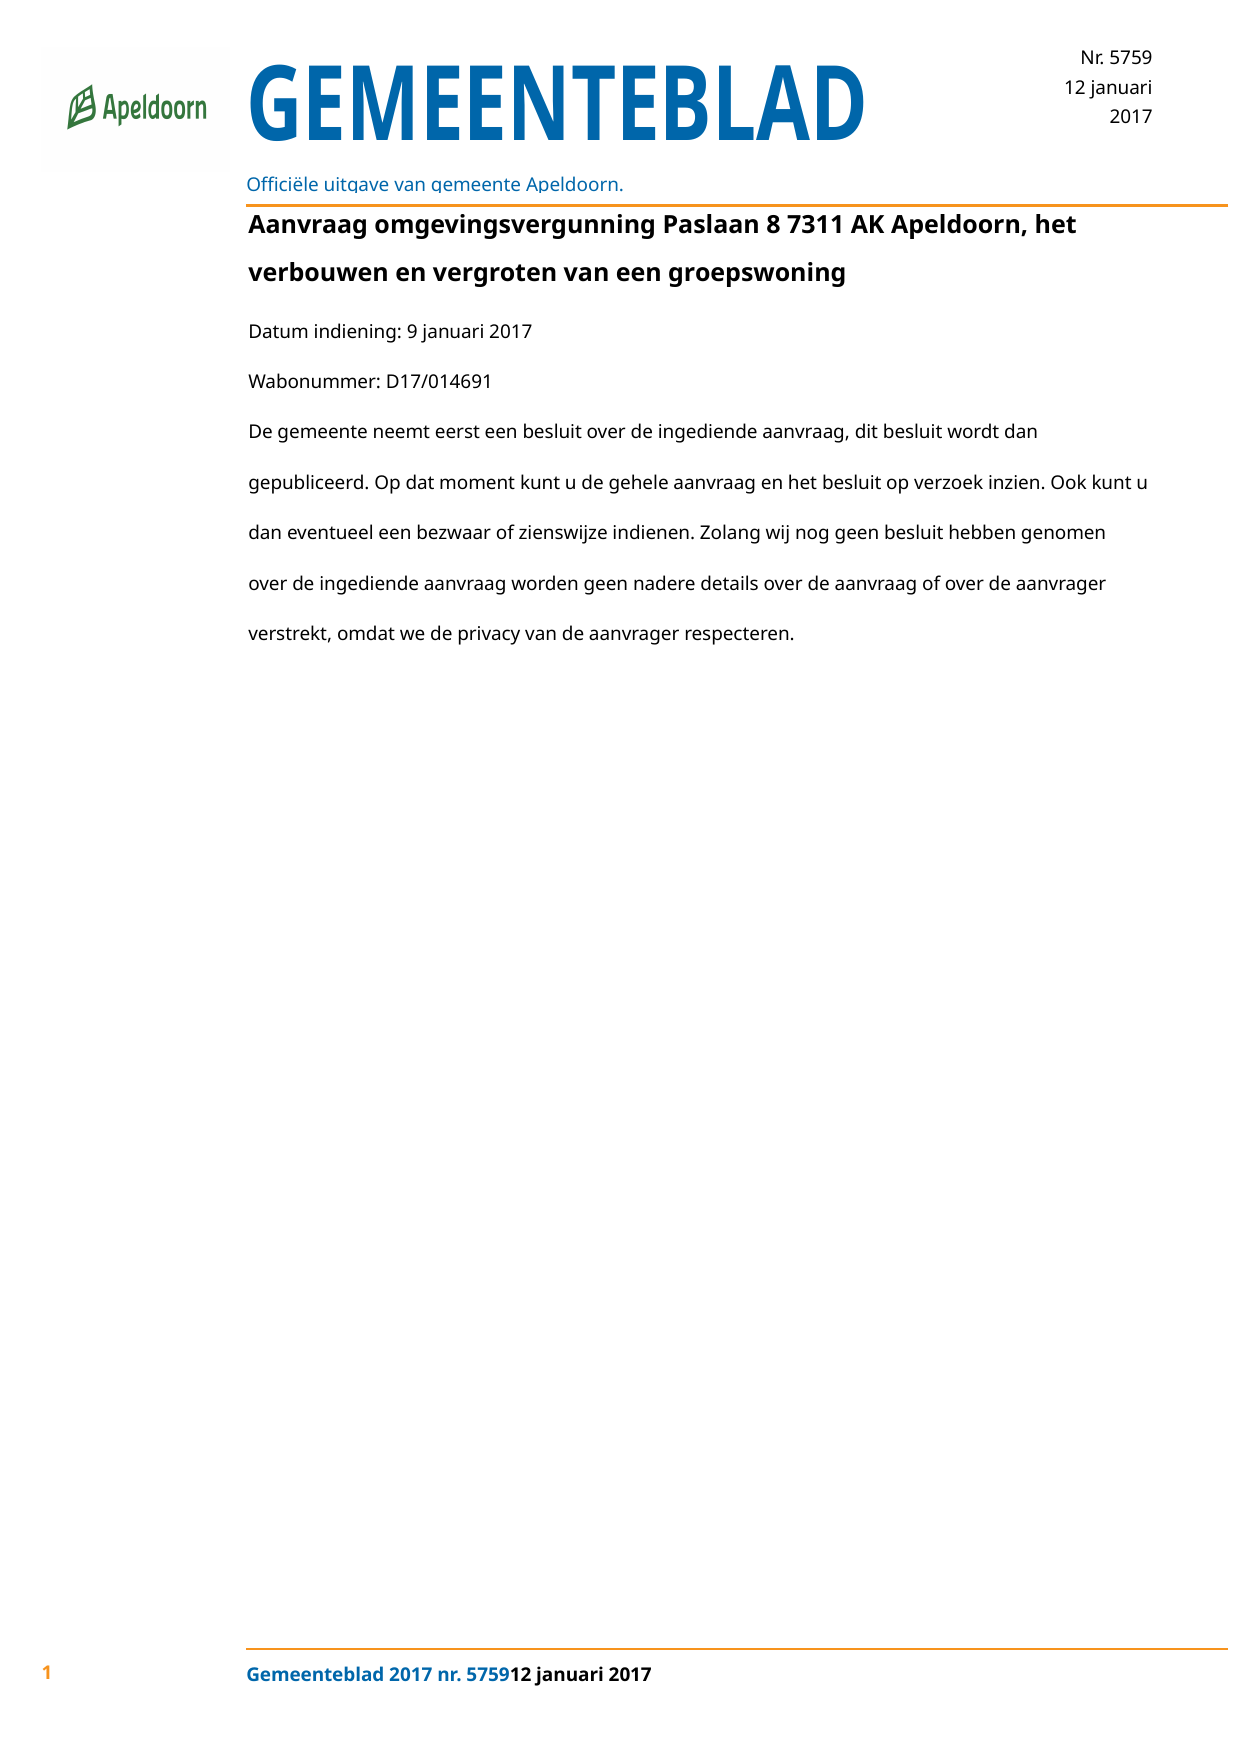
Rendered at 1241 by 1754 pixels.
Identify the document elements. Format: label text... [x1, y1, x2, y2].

text De gemeente neemt eerst een besluit over de ingediende aanvraag, dit besluit wordt dan [248, 419, 1152, 444]
text over de ingediende aanvraag worden geen nadere details over de aanvraag of over de aanvrager [248, 570, 1152, 596]
text dan eventueel een bezwaar of zienswijze indienen. Zolang wij nog geen besluit hebben genomen [248, 519, 1152, 545]
text Aanvraag omgevingsvergunning Paslaan 8 7311 AK Apeldoorn, het verbouwen en vergroten van een groepswoning [248, 207, 1152, 288]
text gepubliceerd. Op dat moment kunt u de gehele aanvraag en het besluit op verzoek inzien. Ook kunt u [248, 469, 1152, 495]
text Datum indiening: 9 januari 2017 [248, 318, 1152, 344]
text Wabonummer: D17/014691 [248, 368, 1152, 394]
picture [41, 47, 231, 172]
text verstrekt, omdat we de privacy van de aanvrager respecteren. [248, 620, 1152, 646]
